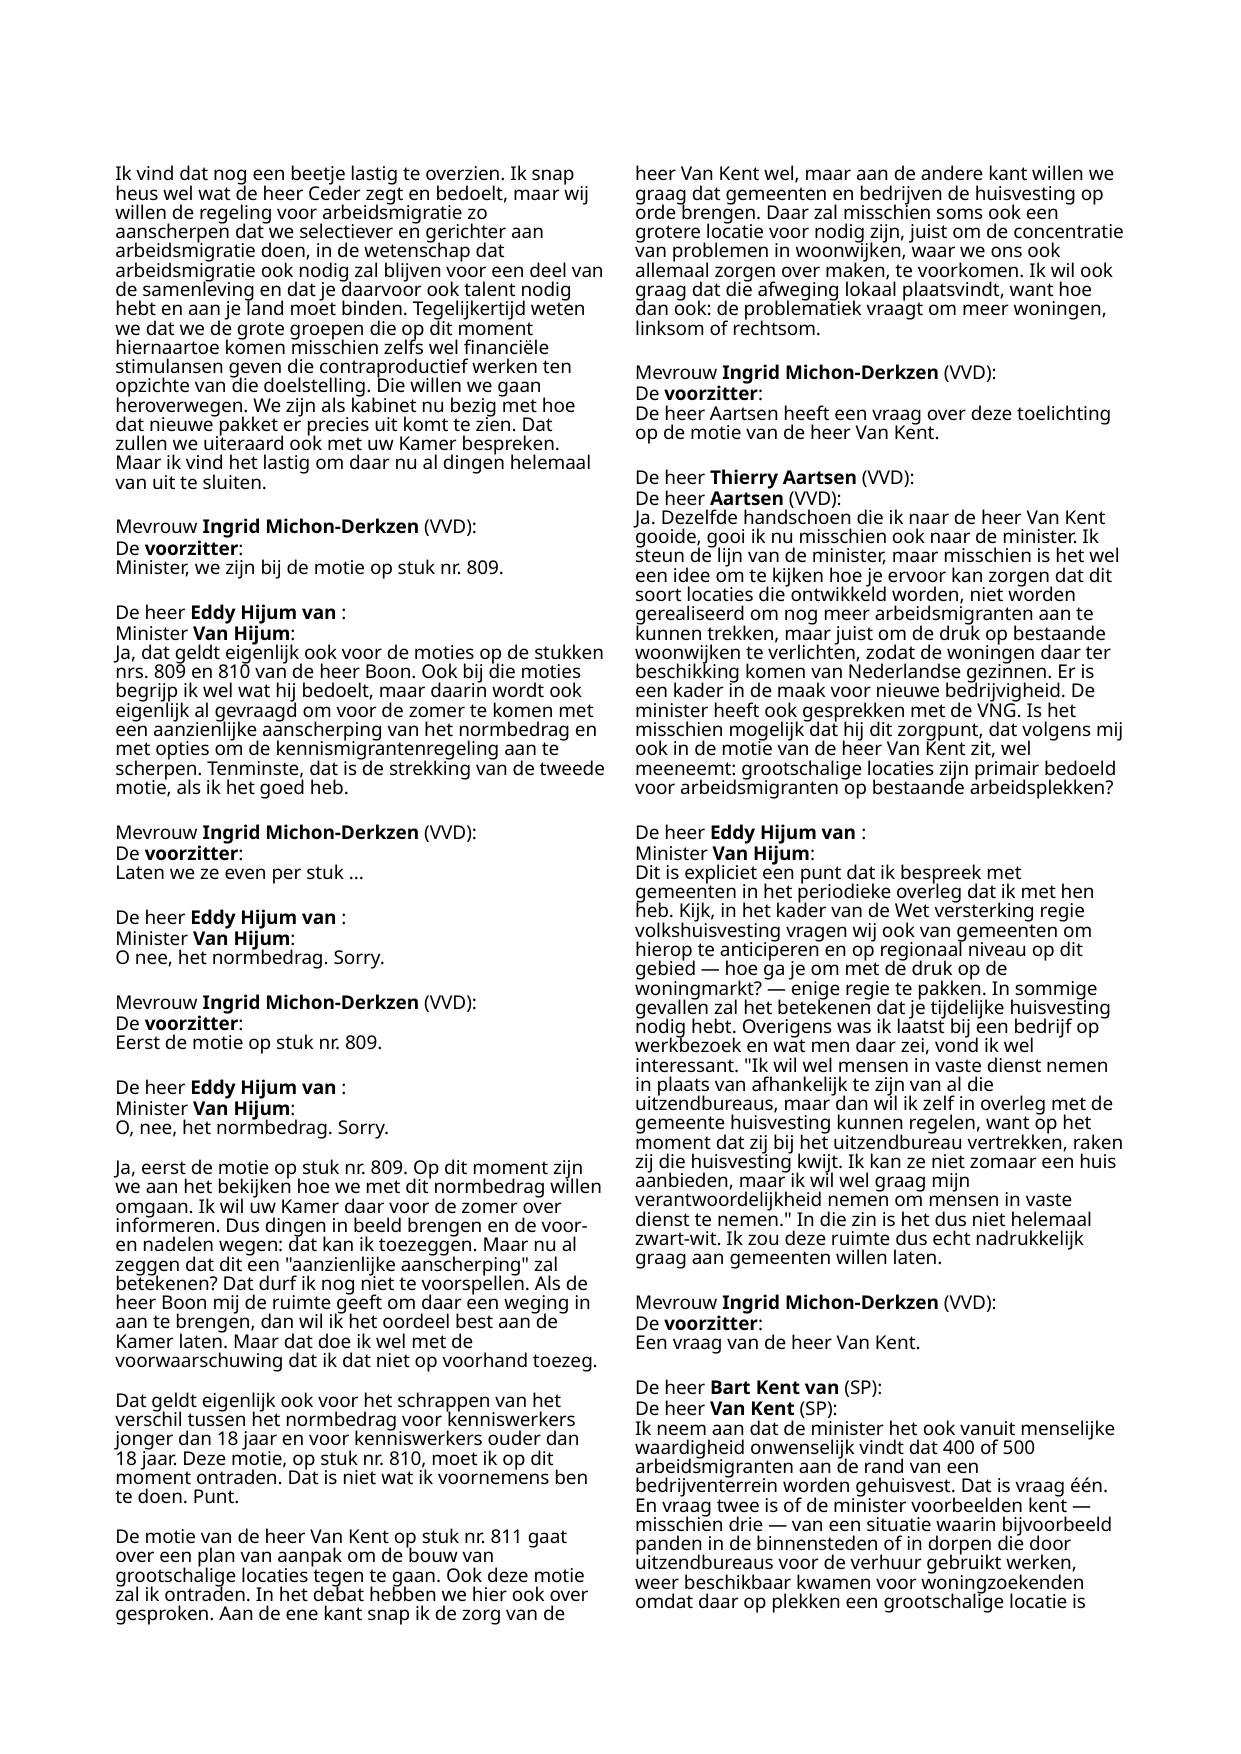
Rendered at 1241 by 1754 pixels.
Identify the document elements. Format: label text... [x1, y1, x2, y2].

text Ik neem aan dat de minister het ook vanuit menselijke waardigheid onwenselijk vindt dat 400 of 500 arbeidsmigranten aan de rand van een bedrijventerrein worden gehuisvest. Dat is vraag één. En vraag twee is of de minister voorbeelden kent — misschien drie — van een situatie waarin bijvoorbeeld panden in de binnensteden of in dorpen die door uitzendbureaus voor de verhuur gebruikt werken, weer beschikbaar kwamen voor woningzoekenden omdat daar op plekken een grootschalige locatie is [635, 1419, 1125, 1612]
text De voorzitter: [115, 539, 605, 559]
text De heer Eddy Hijum van : [635, 819, 1125, 844]
text O nee, het normbedrag. Sorry. [115, 949, 605, 968]
text Minister Van Hijum: [115, 930, 605, 949]
text Minister Van Hijum: [115, 1100, 605, 1119]
text O, nee, het normbedrag. Sorry. [115, 1119, 605, 1138]
text Ja, eerst de motie op stuk nr. 809. Op dit moment zijn we aan het bekijken hoe we met dit normbedrag willen omgaan. Ik wil uw Kamer daar voor de zomer over informeren. Dus dingen in beeld brengen en de voor- en nadelen wegen: dat kan ik toezeggen. Maar nu al zeggen dat dit een "aanzienlijke aanscherping" zal betekenen? Dat durf ik nog niet te voorspellen. Als de heer Boon mij de ruimte geeft om daar een weging in aan te brengen, dan wil ik het oordeel best aan de Kamer laten. Maar dat doe ik wel met de voorwaarschuwing dat ik dat niet op voorhand toezeg. [115, 1159, 605, 1371]
text Minister Van Hijum: [115, 624, 605, 644]
text Dat geldt eigenlijk ook voor het schrappen van het verschil tussen het normbedrag voor kenniswerkers jonger dan 18 jaar en voor kenniswerkers ouder dan 18 jaar. Deze motie, op stuk nr. 810, moet ik op dit moment ontraden. Dat is niet wat ik voornemens ben te doen. Punt. [115, 1392, 605, 1507]
text De heer Aartsen heeft een vraag over deze toelichting op de motie van de heer Van Kent. [635, 404, 1125, 443]
text Minister Van Hijum: [635, 844, 1125, 864]
text De heer Eddy Hijum van : [115, 904, 605, 930]
text Laten we ze even per stuk ... [115, 864, 605, 883]
text Een vraag van de heer Van Kent. [635, 1334, 1125, 1354]
text Ik vind dat nog een beetje lastig te overzien. Ik snap heus wel wat de heer Ceder zegt en bedoelt, maar wij willen de regeling voor arbeidsmigratie zo aanscherpen dat we selectiever en gerichter aan arbeidsmigratie doen, in de wetenschap dat arbeidsmigratie ook nodig zal blijven voor een deel van de samenleving en dat je daarvoor ook talent nodig hebt en aan je land moet binden. Tegelijkertijd weten we dat we de grote groepen die op dit moment hiernaartoe komen misschien zelfs wel financiële stimulansen geven die contraproductief werken ten opzichte van die doelstelling. Die willen we gaan heroverwegen. We zijn als kabinet nu bezig met hoe dat nieuwe pakket er precies uit komt te zien. Dat zullen we uiteraard ook met uw Kamer bespreken. Maar ik vind het lastig om daar nu al dingen helemaal van uit te sluiten. [115, 165, 605, 493]
text De voorzitter: [635, 1315, 1125, 1334]
text Ja. Dezelfde handschoen die ik naar de heer Van Kent gooide, gooi ik nu misschien ook naar de minister. Ik steun de lijn van de minister, maar misschien is het wel een idee om te kijken hoe je ervoor kan zorgen dat dit soort locaties die ontwikkeld worden, niet worden gerealiseerd om nog meer arbeidsmigranten aan te kunnen trekken, maar juist om de druk op bestaande woonwijken te verlichten, zodat de woningen daar ter beschikking komen van Nederlandse gezinnen. Er is een kader in de maak voor nieuwe bedrijvigheid. De minister heeft ook gesprekken met de VNG. Is het misschien mogelijk dat hij dit zorgpunt, dat volgens mij ook in de motie van de heer Van Kent zit, wel meeneemt: grootschalige locaties zijn primair bedoeld voor arbeidsmigranten op bestaande arbeidsplekken? [635, 509, 1125, 798]
text De voorzitter: [635, 385, 1125, 404]
text heer Van Kent wel, maar aan de andere kant willen we graag dat gemeenten en bedrijven de huisvesting op orde brengen. Daar zal misschien soms ook een grotere locatie voor nodig zijn, juist om de concentratie van problemen in woonwijken, waar we ons ook allemaal zorgen over maken, te voorkomen. Ik wil ook graag dat die afweging lokaal plaatsvindt, want hoe dan ook: de problematiek vraagt om meer woningen, linksom of rechtsom. [635, 165, 1125, 339]
text Eerst de motie op stuk nr. 809. [115, 1034, 605, 1053]
text De heer Eddy Hijum van : [115, 1074, 605, 1100]
text De heer Aartsen (VVD): [635, 490, 1125, 509]
text Mevrouw Ingrid Michon-Derkzen (VVD): [115, 514, 605, 539]
text Mevrouw Ingrid Michon-Derkzen (VVD): [115, 819, 605, 844]
text De heer Bart Kent van (SP): [635, 1374, 1125, 1400]
text De motie van de heer Van Kent op stuk nr. 811 gaat over een plan van aanpak om de bouw van grootschalige locaties tegen te gaan. Ook deze motie zal ik ontraden. In het debat hebben we hier ook over gesproken. Aan de ene kant snap ik de zorg van de [115, 1528, 605, 1624]
text Dit is expliciet een punt dat ik bespreek met gemeenten in het periodieke overleg dat ik met hen heb. Kijk, in het kader van de Wet versterking regie volkshuisvesting vragen wij ook van gemeenten om hierop te anticiperen en op regionaal niveau op dit gebied — hoe ga je om met de druk op de woningmarkt? — enige regie te pakken. In sommige gevallen zal het betekenen dat je tijdelijke huisvesting nodig hebt. Overigens was ik laatst bij een bedrijf op werkbezoek en wat men daar zei, vond ik wel interessant. "Ik wil wel mensen in vaste dienst nemen in plaats van afhankelijk te zijn van al die uitzendbureaus, maar dan wil ik zelf in overleg met de gemeente huisvesting kunnen regelen, want op het moment dat zij bij het uitzendbureau vertrekken, raken zij die huisvesting kwijt. Ik kan ze niet zomaar een huis aanbieden, maar ik wil wel graag mijn verantwoordelijkheid nemen om mensen in vaste dienst te nemen." In die zin is het dus niet helemaal zwart-wit. Ik zou deze ruimte dus echt nadrukkelijk graag aan gemeenten willen laten. [635, 864, 1125, 1268]
text De heer Eddy Hijum van : [115, 599, 605, 624]
text De voorzitter: [115, 1015, 605, 1034]
text De heer Thierry Aartsen (VVD): [635, 464, 1125, 490]
text Mevrouw Ingrid Michon-Derkzen (VVD): [115, 989, 605, 1015]
text Mevrouw Ingrid Michon-Derkzen (VVD): [635, 359, 1125, 385]
text De voorzitter: [115, 844, 605, 864]
text Ja, dat geldt eigenlijk ook voor de moties op de stukken nrs. 809 en 810 van de heer Boon. Ook bij die moties begrijp ik wel wat hij bedoelt, maar daarin wordt ook eigenlijk al gevraagd om voor de zomer te komen met een aanzienlijke aanscherping van het normbedrag en met opties om de kennismigrantenregeling aan te scherpen. Tenminste, dat is de strekking van de tweede motie, als ik het goed heb. [115, 644, 605, 798]
text Minister, we zijn bij de motie op stuk nr. 809. [115, 559, 605, 578]
text Mevrouw Ingrid Michon-Derkzen (VVD): [635, 1289, 1125, 1315]
text De heer Van Kent (SP): [635, 1400, 1125, 1419]
